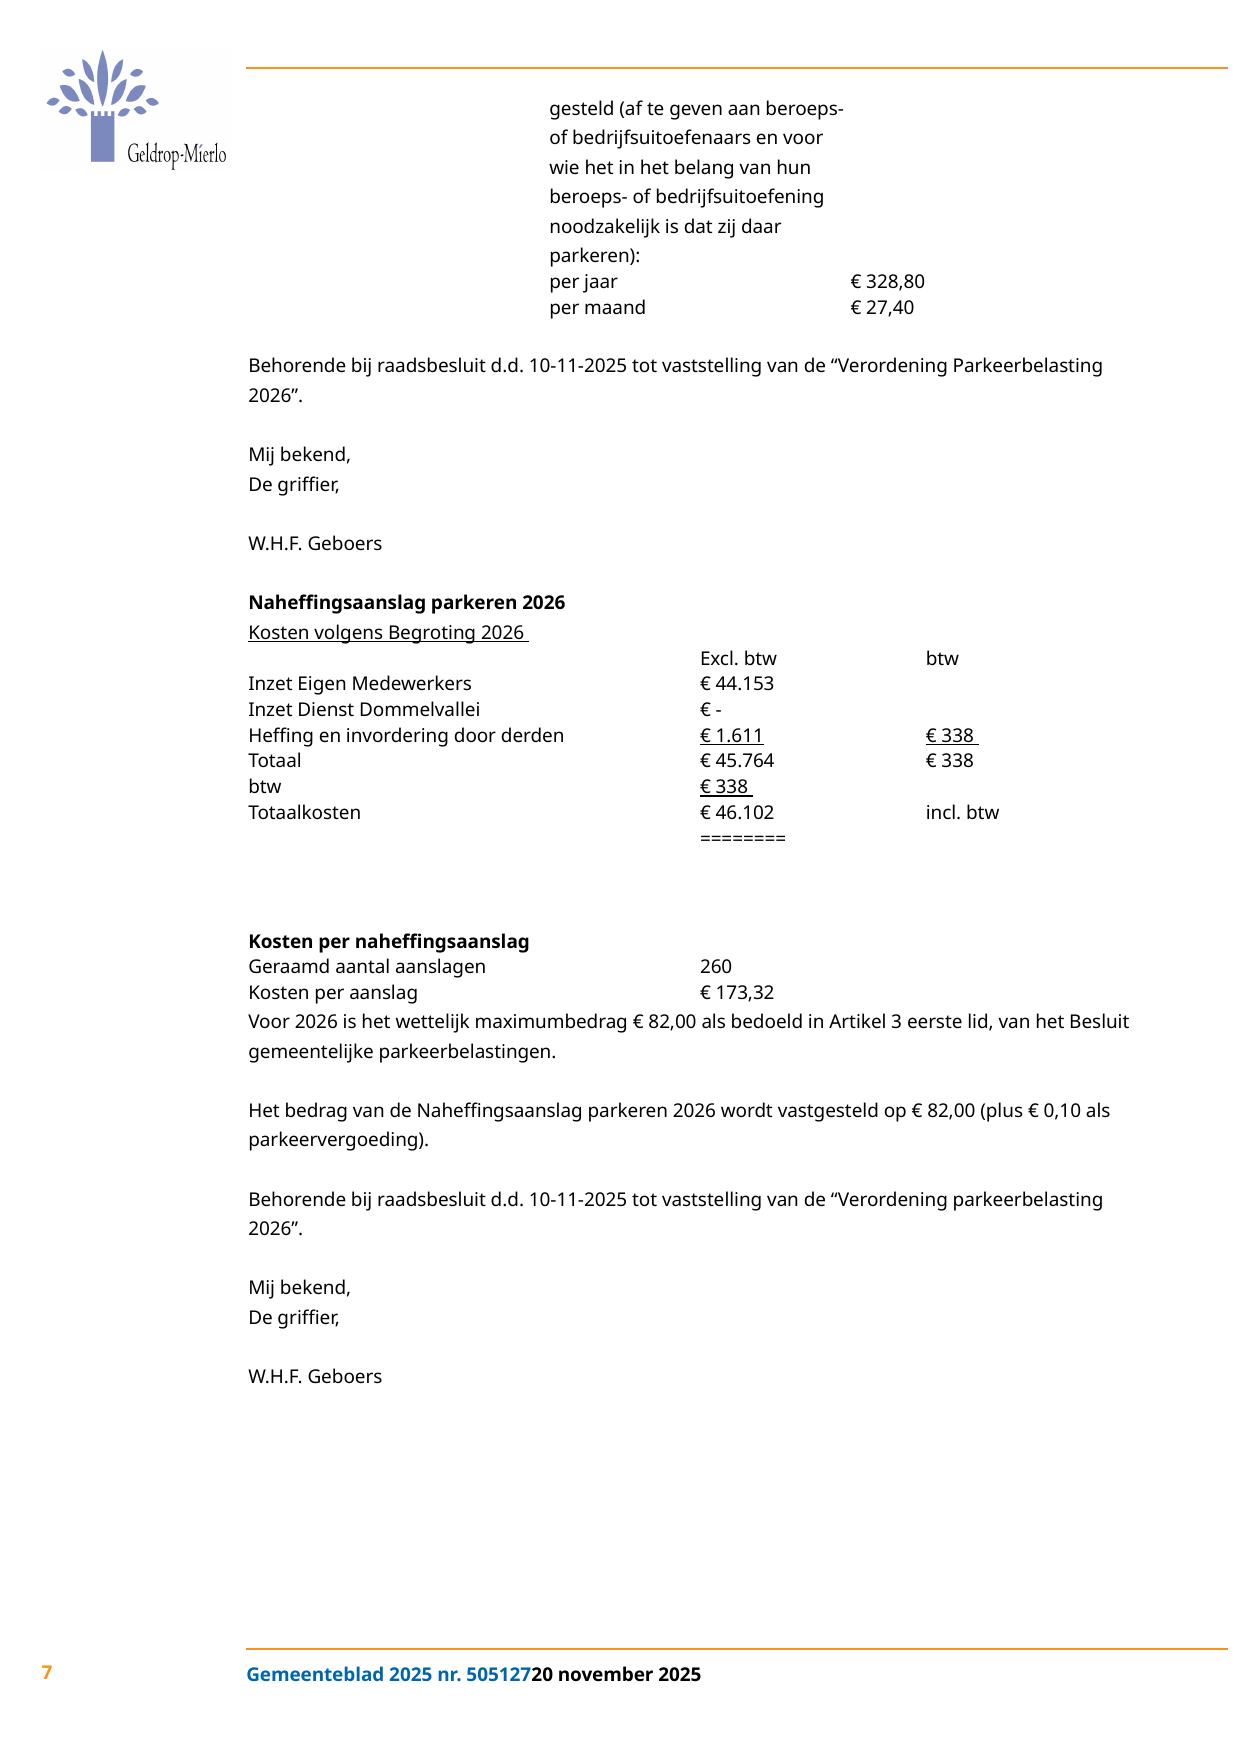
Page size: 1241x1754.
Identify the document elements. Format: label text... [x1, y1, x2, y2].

text De griffier, [248, 471, 1152, 497]
table_cell [926, 928, 1152, 953]
table_cell incl. btw [926, 799, 1152, 825]
table_cell [700, 902, 926, 928]
text W.H.F. Geboers [248, 1363, 1152, 1389]
table_cell Geraamd aantal aanslagen [248, 954, 700, 979]
table_cell [926, 876, 1152, 902]
table_cell [248, 825, 474, 851]
table_cell Inzet Dienst Dommelvallei [248, 696, 700, 722]
table_cell [926, 696, 1152, 722]
picture [41, 47, 231, 172]
table_cell [474, 851, 700, 876]
table_cell [926, 825, 1152, 851]
table_cell Kosten per naheffingsaanslag [248, 928, 700, 953]
text De griffier, [248, 1304, 1152, 1330]
text W.H.F. Geboers [248, 530, 1152, 556]
table_cell [926, 902, 1152, 928]
table_cell € 46.102 [700, 799, 926, 825]
text Het bedrag van de Naheffingsaanslag parkeren 2026 wordt vastgesteld op € 82,00 (plus € 0,10 als parkeervergoeding). [248, 1097, 1152, 1152]
table_cell € 173,32 [700, 979, 926, 1005]
table_cell Totaalkosten [248, 799, 700, 825]
table_cell € 338 [926, 748, 1152, 773]
text Behorende bij raadsbesluit d.d. 10-11-2025 tot vaststelling van de “Verordening Parkeerbelasting 2026”. [248, 353, 1152, 408]
table_cell [700, 876, 926, 902]
table_cell [926, 851, 1152, 876]
table_cell [248, 95, 549, 268]
table_cell [850, 95, 1152, 268]
table_cell € 27,40 [850, 294, 1152, 320]
table_cell btw [926, 645, 1152, 671]
text Mij bekend, [248, 441, 1152, 467]
table_header [700, 619, 926, 645]
table_cell [926, 954, 1152, 979]
table_cell [926, 979, 1152, 1005]
table_cell per maand [549, 294, 850, 320]
table_cell [474, 645, 700, 671]
table_cell [248, 294, 549, 320]
text Naheffingsaanslag parkeren 2026 [248, 589, 1152, 615]
table_cell [248, 851, 474, 876]
text Behorende bij raadsbesluit d.d. 10-11-2025 tot vaststelling van de “Verordening parkeerbelasting 2026”. [248, 1186, 1152, 1241]
text Mij bekend, [248, 1274, 1152, 1300]
table_cell Totaal [248, 748, 700, 773]
table_cell [248, 269, 549, 294]
table_cell € 328,80 [850, 269, 1152, 294]
table_cell btw [248, 774, 700, 799]
table_cell [474, 876, 700, 902]
table_cell [248, 902, 700, 928]
table_cell € 338 [926, 722, 1152, 748]
table_cell ======== [700, 825, 926, 851]
table_cell € 45.764 [700, 748, 926, 773]
table_cell [248, 876, 474, 902]
table_cell 260 [700, 954, 926, 979]
table_cell gesteld (af te geven aan beroeps- of bedrijfsuitoefenaars en voor wie het in het belang van hun beroeps- of bedrijfsuitoefening noodzakelijk is dat zij daar parkeren): [549, 95, 850, 268]
table_cell € 338 [700, 774, 926, 799]
table_cell Excl. btw [700, 645, 926, 671]
table_cell [700, 928, 926, 953]
table_header [926, 619, 1152, 645]
table_cell Kosten per aanslag [248, 979, 700, 1005]
table_cell [248, 645, 474, 671]
table_cell [700, 851, 926, 876]
table_cell Heffing en invordering door derden [248, 722, 700, 748]
text Voor 2026 is het wettelijk maximumbedrag € 82,00 als bedoeld in Artikel 3 eerste lid, van het Besluit gemeentelijke parkeerbelastingen. [248, 1008, 1152, 1063]
table_cell [926, 671, 1152, 696]
table_cell Inzet Eigen Medewerkers [248, 671, 700, 696]
table_cell per jaar [549, 269, 850, 294]
table_cell € 44.153 [700, 671, 926, 696]
table_cell € - [700, 696, 926, 722]
table_cell € 1.611 [700, 722, 926, 748]
table_cell [474, 825, 700, 851]
table_header Kosten volgens Begroting 2026 [248, 619, 700, 645]
table_cell [926, 774, 1152, 799]
